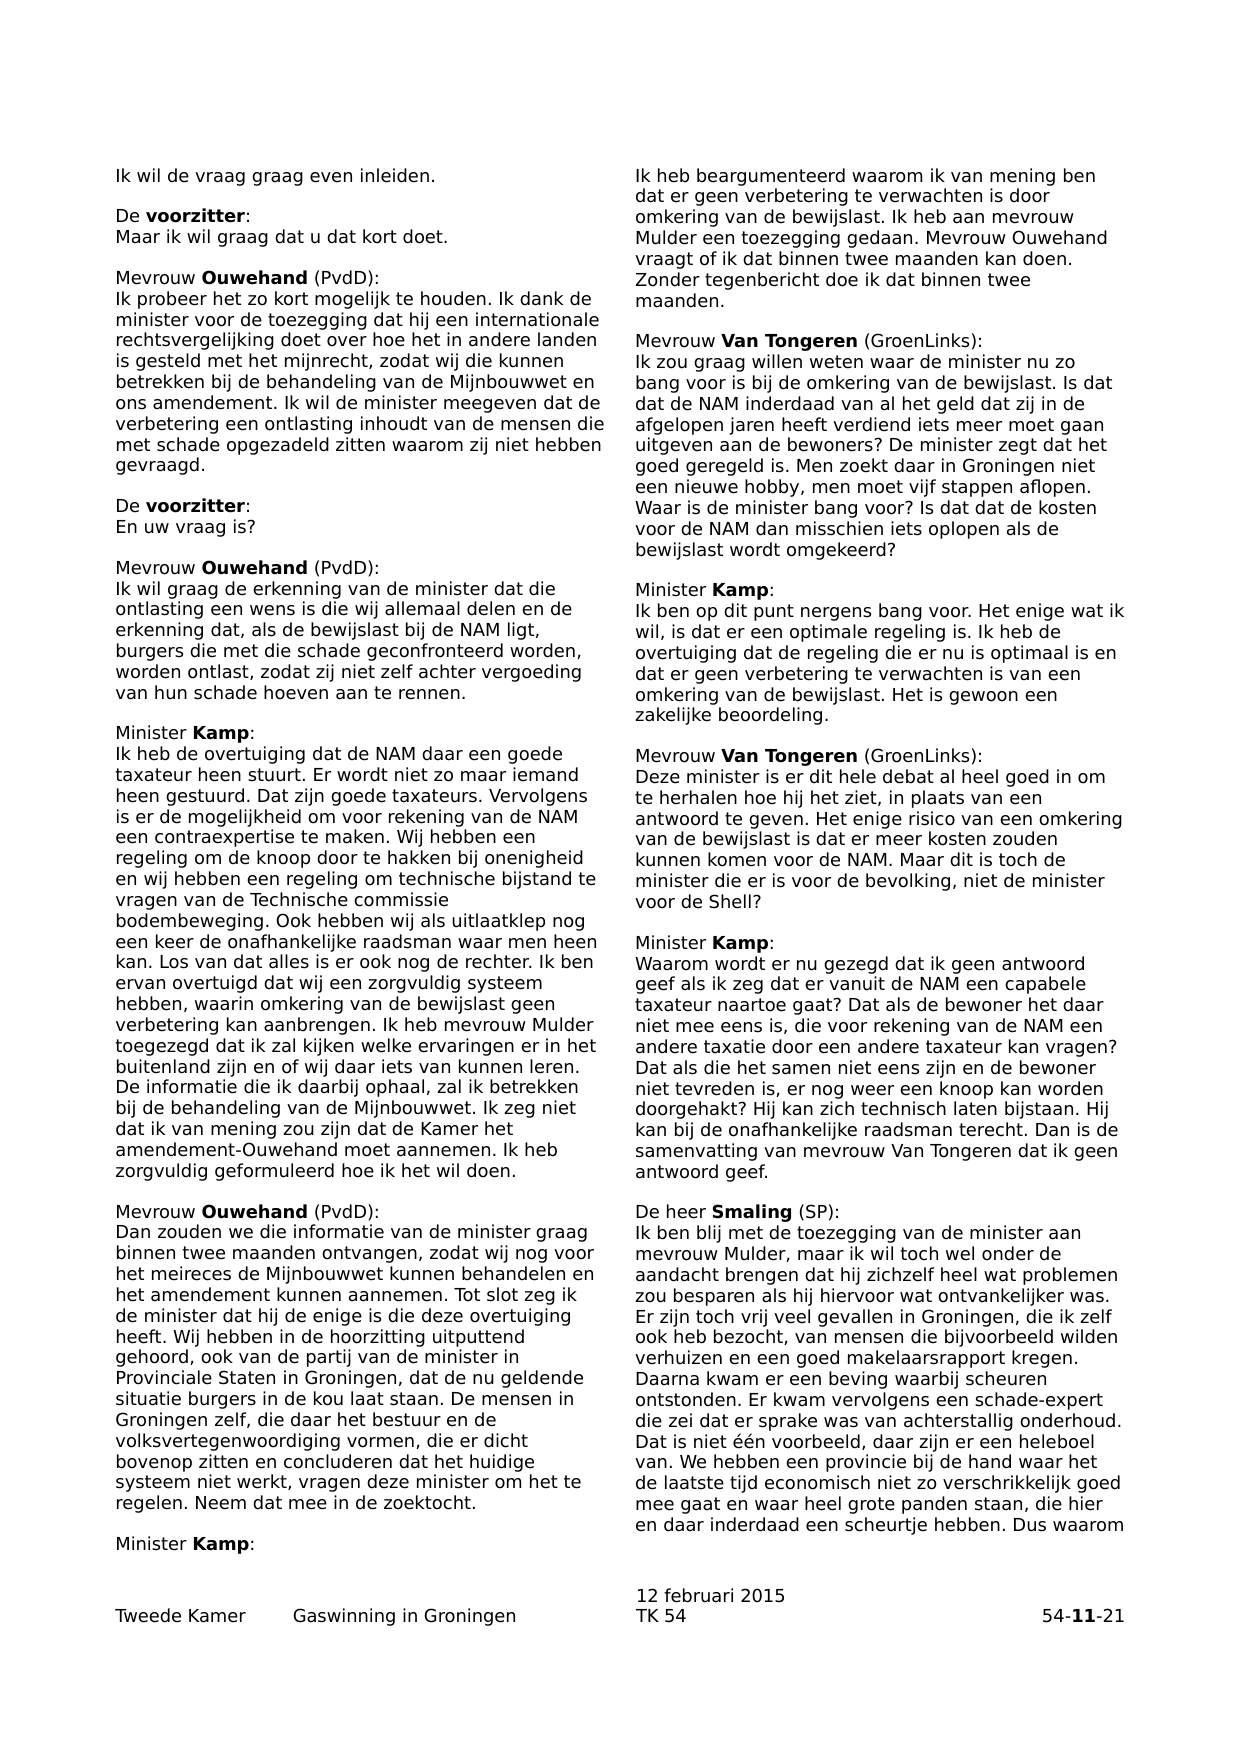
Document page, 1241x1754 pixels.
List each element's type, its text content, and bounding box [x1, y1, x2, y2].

text Ik heb beargumenteerd waarom ik van mening ben dat er geen verbetering te verwachten is door omkering van de bewijslast. Ik heb aan mevrouw Mulder een toezegging gedaan. Mevrouw Ouwehand vraagt of ik dat binnen twee maanden kan doen. Zonder tegenbericht doe ik dat binnen twee maanden. [635, 165, 1125, 311]
text Mevrouw Van Tongeren (GroenLinks): [635, 331, 1125, 352]
text Ik wil de vraag graag even inleiden. [115, 165, 605, 186]
text Mevrouw Van Tongeren (GroenLinks): [635, 746, 1125, 767]
text Waarom wordt er nu gezegd dat ik geen antwoord geef als ik zeg dat er vanuit de NAM een capabele taxateur naartoe gaat? Dat als de bewoner het daar niet mee eens is, die voor rekening van de NAM een andere taxatie door een andere taxateur kan vragen? Dat als die het samen niet eens zijn en de bewoner niet tevreden is, er nog weer een knoop kan worden doorgehakt? Hij kan zich technisch laten bijstaan. Hij kan bij de onafhankelijke raadsman terecht. Dan is de samenvatting van mevrouw Van Tongeren dat ik geen antwoord geef. [635, 953, 1125, 1182]
text Ik wil graag de erkenning van de minister dat die ontlasting een wens is die wij allemaal delen en de erkenning dat, als de bewijslast bij de NAM ligt, burgers die met die schade geconfronteerd worden, worden ontlast, zodat zij niet zelf achter vergoeding van hun schade hoeven aan te rennen. [115, 578, 605, 703]
text De voorzitter: [115, 206, 605, 227]
text Mevrouw Ouwehand (PvdD): [115, 268, 605, 288]
text De heer Smaling (SP): [635, 1202, 1125, 1223]
text Maar ik wil graag dat u dat kort doet. [115, 227, 605, 248]
text Ik ben blij met de toezegging van de minister aan mevrouw Mulder, maar ik wil toch wel onder de aandacht brengen dat hij zichzelf heel wat problemen zou besparen als hij hiervoor wat ontvankelijker was. Er zijn toch vrij veel gevallen in Groningen, die ik zelf ook heb bezocht, van mensen die bijvoorbeeld wilden verhuizen en een goed makelaarsrapport kregen. Daarna kwam er een beving waarbij scheuren ontstonden. Er kwam vervolgens een schade-expert die zei dat er sprake was van achterstallig onderhoud. Dat is niet één voorbeeld, daar zijn er een heleboel van. We hebben een provincie bij de hand waar het de laatste tijd economisch niet zo verschrikkelijk goed mee gaat en waar heel grote panden staan, die hier en daar inderdaad een scheurtje hebben. Dus waarom [635, 1223, 1125, 1536]
text En uw vraag is? [115, 517, 605, 537]
text Ik ben op dit punt nergens bang voor. Het enige wat ik wil, is dat er een optimale regeling is. Ik heb de overtuiging dat de regeling die er nu is optimaal is en dat er geen verbetering te verwachten is van een omkering van de bewijslast. Het is gewoon een zakelijke beoordeling. [635, 601, 1125, 726]
text Minister Kamp: [115, 723, 605, 744]
text De voorzitter: [115, 496, 605, 517]
text Minister Kamp: [635, 932, 1125, 953]
text Mevrouw Ouwehand (PvdD): [115, 557, 605, 578]
text Minister Kamp: [635, 580, 1125, 601]
text Deze minister is er dit hele debat al heel goed in om te herhalen hoe hij het ziet, in plaats van een antwoord te geven. Het enige risico van een omkering van de bewijslast is dat er meer kosten zouden kunnen komen voor de NAM. Maar dit is toch de minister die er is voor de bevolking, niet de minister voor de Shell? [635, 767, 1125, 912]
text Minister Kamp: [115, 1534, 605, 1554]
text Ik probeer het zo kort mogelijk te houden. Ik dank de minister voor de toezegging dat hij een internationale rechtsvergelijking doet over hoe het in andere landen is gesteld met het mijnrecht, zodat wij die kunnen betrekken bij de behandeling van de Mijnbouwwet en ons amendement. Ik wil de minister meegeven dat de verbetering een ontlasting inhoudt van de mensen die met schade opgezadeld zitten waarom zij niet hebben gevraagd. [115, 288, 605, 476]
text Mevrouw Ouwehand (PvdD): [115, 1201, 605, 1222]
text Dan zouden we die informatie van de minister graag binnen twee maanden ontvangen, zodat wij nog voor het meireces de Mijnbouwwet kunnen behandelen en het amendement kunnen aannemen. Tot slot zeg ik de minister dat hij de enige is die deze overtuiging heeft. Wij hebben in de hoorzitting uitputtend gehoord, ook van de partij van de minister in Provinciale Staten in Groningen, dat de nu geldende situatie burgers in de kou laat staan. De mensen in Groningen zelf, die daar het bestuur en de volksvertegenwoordiging vormen, die er dicht bovenop zitten en concluderen dat het huidige systeem niet werkt, vragen deze minister om het te regelen. Neem dat mee in de zoektocht. [115, 1222, 605, 1514]
text Ik heb de overtuiging dat de NAM daar een goede taxateur heen stuurt. Er wordt niet zo maar iemand heen gestuurd. Dat zijn goede taxateurs. Vervolgens is er de mogelijkheid om voor rekening van de NAM een contraexpertise te maken. Wij hebben een regeling om de knoop door te hakken bij onenigheid en wij hebben een regeling om technische bijstand te vragen van de Technische commissie bodembeweging. Ook hebben wij als uitlaatklep nog een keer de onafhankelijke raadsman waar men heen kan. Los van dat alles is er ook nog de rechter. Ik ben ervan overtuigd dat wij een zorgvuldig systeem hebben, waarin omkering van de bewijslast geen verbetering kan aanbrengen. Ik heb mevrouw Mulder toegezegd dat ik zal kijken welke ervaringen er in het buitenland zijn en of wij daar iets van kunnen leren. De informatie die ik daarbij ophaal, zal ik betrekken bij de behandeling van de Mijnbouwwet. Ik zeg niet dat ik van mening zou zijn dat de Kamer het amendement-Ouwehand moet aannemen. Ik heb zorgvuldig geformuleerd hoe ik het wil doen. [115, 744, 605, 1181]
text Ik zou graag willen weten waar de minister nu zo bang voor is bij de omkering van de bewijslast. Is dat dat de NAM inderdaad van al het geld dat zij in de afgelopen jaren heeft verdiend iets meer moet gaan uitgeven aan de bewoners? De minister zegt dat het goed geregeld is. Men zoekt daar in Groningen niet een nieuwe hobby, men moet vijf stappen aflopen. Waar is de minister bang voor? Is dat dat de kosten voor de NAM dan misschien iets oplopen als de bewijslast wordt omgekeerd? [635, 352, 1125, 560]
